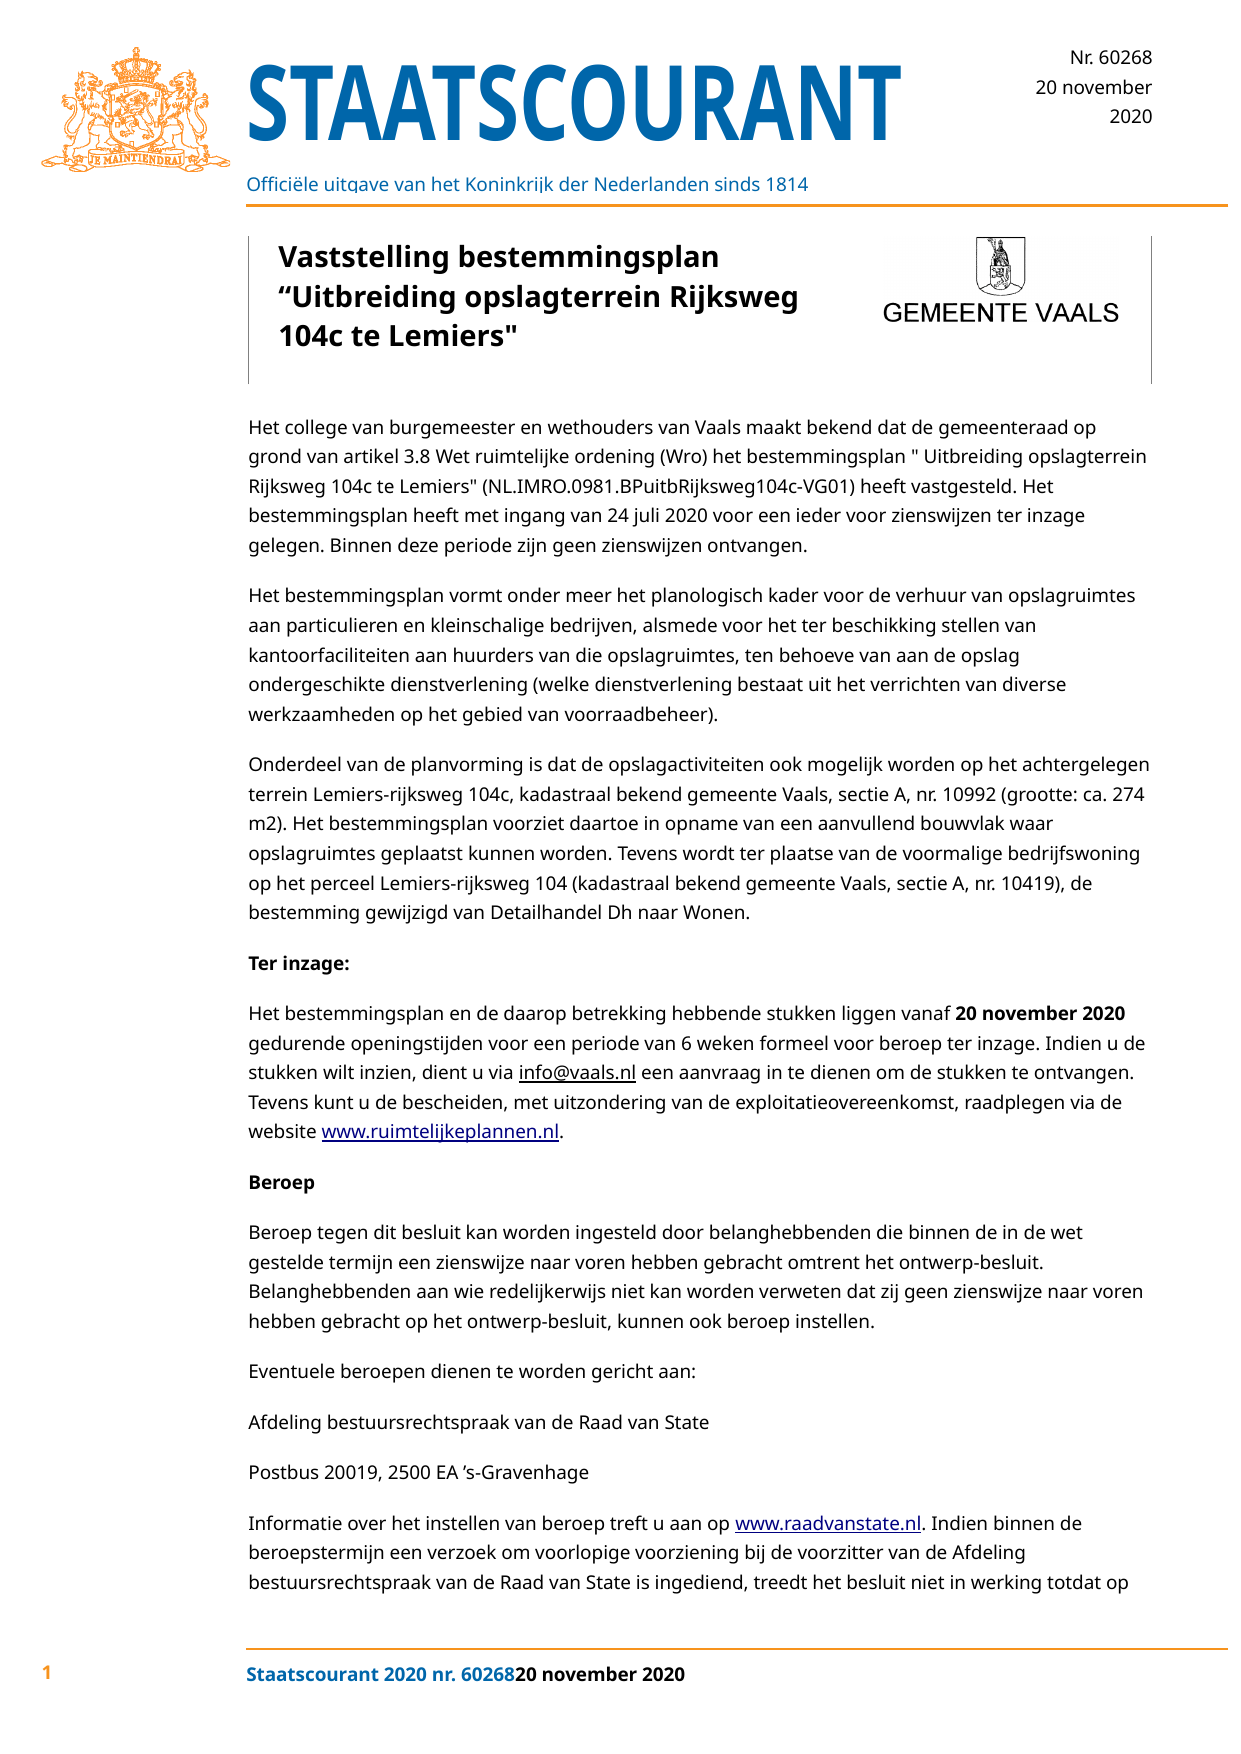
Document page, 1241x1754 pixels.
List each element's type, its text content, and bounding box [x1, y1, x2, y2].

text Eventuele beroepen dienen te worden gericht aan: [248, 1358, 1152, 1384]
table_header Vaststelling bestemmingsplan “Uitbreiding opslagterrein Rijksweg 104c te Lemiers" [249, 236, 850, 384]
picture [882, 236, 1119, 322]
text Het bestemmingsplan en de daarop betrekking hebbende stukken liggen vanaf 20 november 2020 gedurende openingstijden voor een periode van 6 weken formeel voor beroep ter inzage. Indien u de stukken wilt inzien, dient u via info@vaals.nl een aanvraag in te dienen om de stukken te ontvangen. Tevens kunt u de bescheiden, met uitzondering van de exploitatieovereenkomst, raadplegen via de website www.ruimtelijkeplannen.nl. [248, 1000, 1152, 1144]
text Beroep tegen dit besluit kan worden ingesteld door belanghebbenden die binnen de in de wet gestelde termijn een zienswijze naar voren hebben gebracht omtrent het ontwerp-besluit. Belanghebbenden aan wie redelijkerwijs niet kan worden verweten dat zij geen zienswijze naar voren hebben gebracht op het ontwerp-besluit, kunnen ook beroep instellen. [248, 1219, 1152, 1334]
text Postbus 20019, 2500 EA ’s-Gravenhage [248, 1459, 1152, 1485]
text Informatie over het instellen van beroep treft u aan op www.raadvanstate.nl. Indien binnen de beroepstermijn een verzoek om voorlopige voorziening bij de voorzitter van de Afdeling bestuursrechtspraak van de Raad van State is ingediend, treedt het besluit niet in werking totdat op [248, 1510, 1152, 1595]
text Het college van burgemeester en wethouders van Vaals maakt bekend dat de gemeenteraad op grond van artikel 3.8 Wet ruimtelijke ordening (Wro) het bestemmingsplan " Uitbreiding opslagterrein Rijksweg 104c te Lemiers" (NL.IMRO.0981.BPuitbRijksweg104c-VG01) heeft vastgesteld. Het bestemmingsplan heeft met ingang van 24 juli 2020 voor een ieder voor zienswijzen ter inzage gelegen. Binnen deze periode zijn geen zienswijzen ontvangen. [248, 414, 1152, 558]
text Beroep [248, 1169, 1152, 1195]
text Onderdeel van de planvorming is dat de opslagactiviteiten ook mogelijk worden op het achtergelegen terrein Lemiers-rijksweg 104c, kadastraal bekend gemeente Vaals, sectie A, nr. 10992 (grootte: ca. 274 m2). Het bestemmingsplan voorziet daartoe in opname van een aanvullend bouwvlak waar opslagruimtes geplaatst kunnen worden. Tevens wordt ter plaatse van de voormalige bedrijfswoning op het perceel Lemiers-rijksweg 104 (kadastraal bekend gemeente Vaals, sectie A, nr. 10419), de bestemming gewijzigd van Detailhandel Dh naar Wonen. [248, 751, 1152, 925]
picture [41, 47, 231, 172]
table_header [850, 236, 1151, 384]
text Het bestemmingsplan vormt onder meer het planologisch kader voor de verhuur van opslagruimtes aan particulieren en kleinschalige bedrijven, alsmede voor het ter beschikking stellen van kantoorfaciliteiten aan huurders van die opslagruimtes, ten behoeve van aan de opslag ondergeschikte dienstverlening (welke dienstverlening bestaat uit het verrichten van diverse werkzaamheden op het gebied van voorraadbeheer). [248, 583, 1152, 727]
text Afdeling bestuursrechtspraak van de Raad van State [248, 1409, 1152, 1435]
text Ter inzage: [248, 950, 1152, 976]
